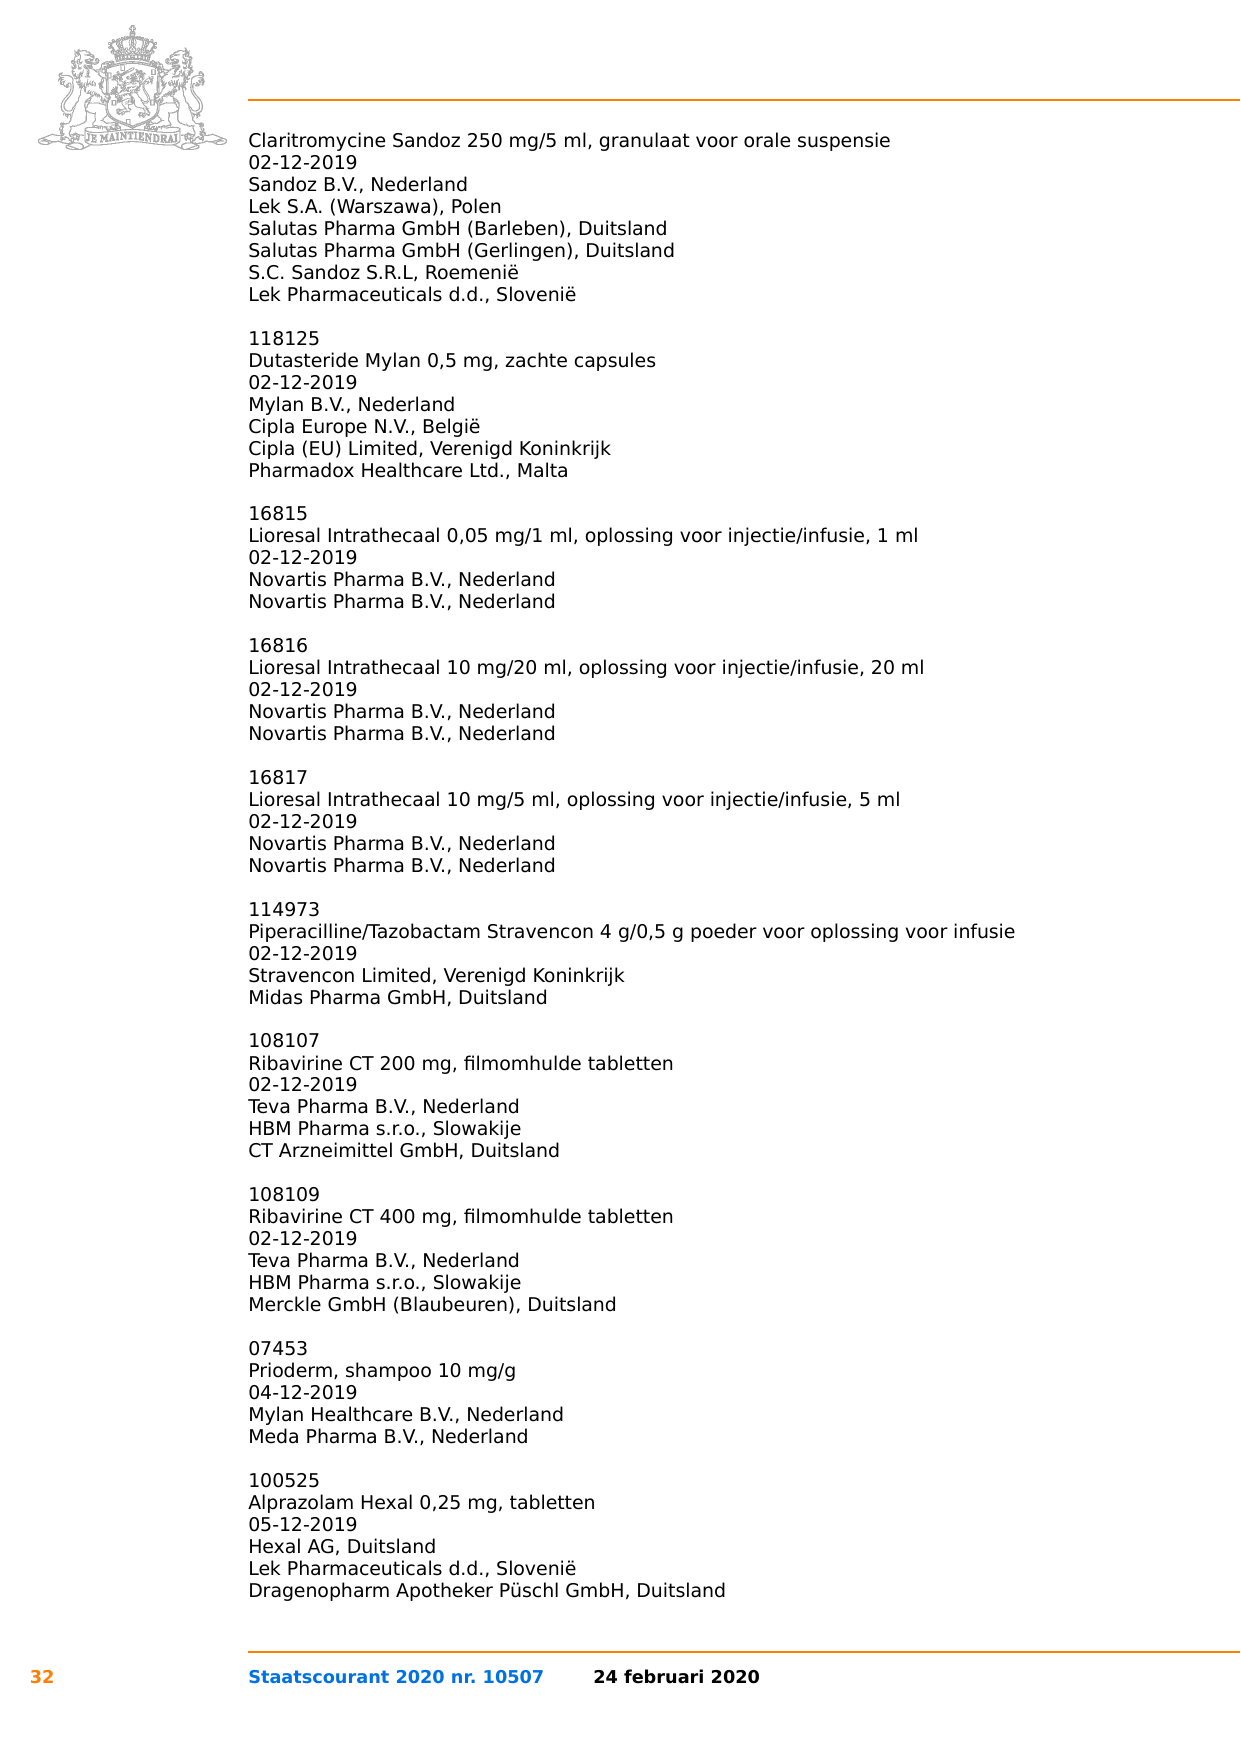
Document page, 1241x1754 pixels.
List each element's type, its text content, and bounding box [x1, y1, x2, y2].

text Pharmadox Healthcare Ltd., Malta [248, 459, 1163, 481]
text Ribavirine CT 400 mg, filmomhulde tabletten [248, 1206, 1163, 1228]
text Sandoz B.V., Nederland [248, 174, 1163, 196]
text Teva Pharma B.V., Nederland [248, 1250, 1163, 1272]
text Prioderm, shampoo 10 mg/g [248, 1360, 1163, 1382]
text 04-12-2019 [248, 1382, 1163, 1404]
text Mylan Healthcare B.V., Nederland [248, 1404, 1163, 1426]
text 02-12-2019 [248, 547, 1163, 569]
text Novartis Pharma B.V., Nederland [248, 591, 1163, 613]
text 02-12-2019 [248, 679, 1163, 701]
text CT Arzneimittel GmbH, Duitsland [248, 1140, 1163, 1162]
text Novartis Pharma B.V., Nederland [248, 855, 1163, 877]
text 16816 [248, 635, 1163, 657]
text Lek Pharmaceuticals d.d., Slovenië [248, 1558, 1163, 1579]
text Midas Pharma GmbH, Duitsland [248, 987, 1163, 1008]
text 118125 [248, 328, 1163, 349]
text 02-12-2019 [248, 811, 1163, 833]
text Mylan B.V., Nederland [248, 393, 1163, 416]
text Lek Pharmaceuticals d.d., Slovenië [248, 284, 1163, 306]
text 100525 [248, 1470, 1163, 1492]
text Merckle GmbH (Blaubeuren), Duitsland [248, 1294, 1163, 1316]
picture [38, 25, 227, 150]
text Cipla Europe N.V., België [248, 416, 1163, 437]
text Dutasteride Mylan 0,5 mg, zachte capsules [248, 349, 1163, 372]
text 02-12-2019 [248, 1228, 1163, 1250]
text Lek S.A. (Warszawa), Polen [248, 196, 1163, 218]
text 16815 [248, 503, 1163, 525]
text Ribavirine CT 200 mg, filmomhulde tabletten [248, 1052, 1163, 1074]
text 16817 [248, 767, 1163, 789]
text HBM Pharma s.r.o., Slowakije [248, 1118, 1163, 1140]
text 108107 [248, 1030, 1163, 1052]
text Piperacilline/Tazobactam Stravencon 4 g/0,5 g poeder voor oplossing voor infusie [248, 921, 1163, 943]
text HBM Pharma s.r.o., Slowakije [248, 1272, 1163, 1294]
text 02-12-2019 [248, 152, 1163, 174]
text Novartis Pharma B.V., Nederland [248, 569, 1163, 591]
text Novartis Pharma B.V., Nederland [248, 833, 1163, 855]
text Salutas Pharma GmbH (Gerlingen), Duitsland [248, 240, 1163, 262]
text Lioresal Intrathecaal 10 mg/20 ml, oplossing voor injectie/infusie, 20 ml [248, 657, 1163, 679]
text Novartis Pharma B.V., Nederland [248, 701, 1163, 723]
text Teva Pharma B.V., Nederland [248, 1096, 1163, 1118]
text 02-12-2019 [248, 372, 1163, 393]
text Lioresal Intrathecaal 10 mg/5 ml, oplossing voor injectie/infusie, 5 ml [248, 789, 1163, 811]
text Claritromycine Sandoz 250 mg/5 ml, granulaat voor orale suspensie [248, 130, 1163, 152]
text 108109 [248, 1184, 1163, 1206]
text Alprazolam Hexal 0,25 mg, tabletten [248, 1492, 1163, 1514]
text S.C. Sandoz S.R.L, Roemenië [248, 262, 1163, 284]
text Cipla (EU) Limited, Verenigd Koninkrijk [248, 437, 1163, 459]
text 114973 [248, 899, 1163, 921]
text 05-12-2019 [248, 1514, 1163, 1536]
text 02-12-2019 [248, 943, 1163, 964]
text Hexal AG, Duitsland [248, 1536, 1163, 1558]
text Salutas Pharma GmbH (Barleben), Duitsland [248, 218, 1163, 240]
text Dragenopharm Apotheker Püschl GmbH, Duitsland [248, 1579, 1163, 1602]
text 07453 [248, 1338, 1163, 1360]
text Novartis Pharma B.V., Nederland [248, 723, 1163, 745]
text Stravencon Limited, Verenigd Koninkrijk [248, 964, 1163, 987]
text 02-12-2019 [248, 1074, 1163, 1096]
text Meda Pharma B.V., Nederland [248, 1426, 1163, 1448]
text Lioresal Intrathecaal 0,05 mg/1 ml, oplossing voor injectie/infusie, 1 ml [248, 525, 1163, 547]
